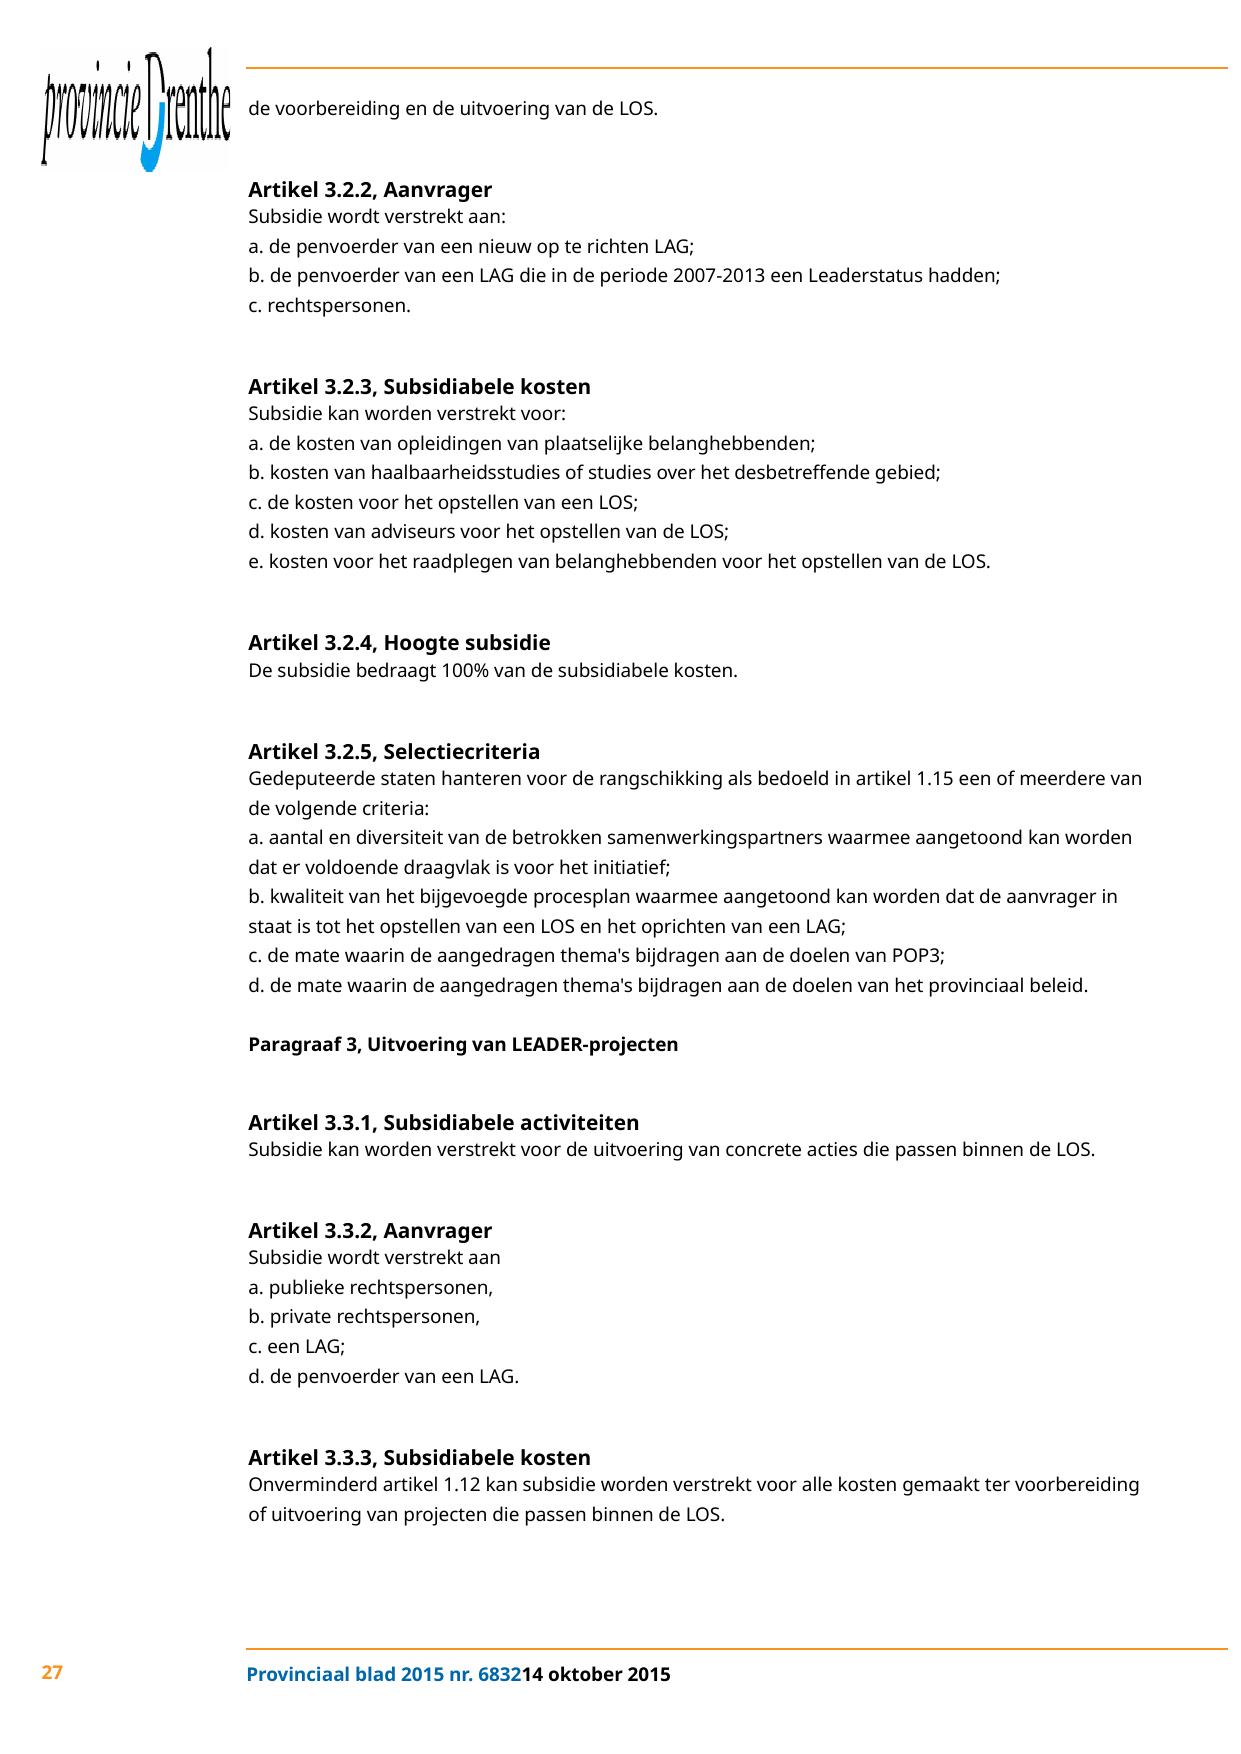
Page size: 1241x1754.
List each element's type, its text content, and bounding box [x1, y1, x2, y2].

text e. kosten voor het raadplegen van belanghebbenden voor het opstellen van de LOS. [248, 548, 1152, 574]
text Artikel 3.3.2, Aanvrager [248, 1216, 1152, 1244]
text de voorbereiding en de uitvoering van de LOS. [248, 95, 1152, 121]
text a. de penvoerder van een nieuw op te richten LAG; [248, 233, 1152, 258]
text a. aantal en diversiteit van de betrokken samenwerkingspartners waarmee aangetoond kan worden dat er voldoende draagvlak is voor het initiatief; [248, 824, 1152, 880]
text Artikel 3.2.2, Aanvrager [248, 175, 1152, 203]
text b. private rechtspersonen, [248, 1304, 1152, 1329]
text Artikel 3.3.3, Subsidiabele kosten [248, 1443, 1152, 1471]
text Artikel 3.3.1, Subsidiabele activiteiten [248, 1108, 1152, 1136]
text a. publieke rechtspersonen, [248, 1274, 1152, 1300]
text d. de penvoerder van een LAG. [248, 1363, 1152, 1388]
text Artikel 3.2.5, Selectiecriteria [248, 737, 1152, 765]
text Paragraaf 3, Uitvoering van LEADER-projecten [248, 1031, 1152, 1057]
text Subsidie wordt verstrekt aan: [248, 203, 1152, 229]
text De subsidie bedraagt 100% van de subsidiabele kosten. [248, 657, 1152, 682]
text Subsidie kan worden verstrekt voor de uitvoering van concrete acties die passen binnen de LOS. [248, 1136, 1152, 1162]
text b. kwaliteit van het bijgevoegde procesplan waarmee aangetoond kan worden dat de aanvrager in staat is tot het opstellen van een LOS en het oprichten van een LAG; [248, 883, 1152, 939]
text Onverminderd artikel 1.12 kan subsidie worden verstrekt voor alle kosten gemaakt ter voorbereiding of uitvoering van projecten die passen binnen de LOS. [248, 1471, 1152, 1527]
text Subsidie wordt verstrekt aan [248, 1244, 1152, 1270]
text Artikel 3.2.4, Hoogte subsidie [248, 628, 1152, 657]
text Gedeputeerde staten hanteren voor de rangschikking als bedoeld in artikel 1.15 een of meerdere van de volgende criteria: [248, 765, 1152, 821]
text c. rechtspersonen. [248, 292, 1152, 318]
text Subsidie kan worden verstrekt voor: [248, 400, 1152, 426]
text Artikel 3.2.3, Subsidiabele kosten [248, 372, 1152, 400]
text a. de kosten van opleidingen van plaatselijke belanghebbenden; [248, 430, 1152, 456]
text b. kosten van haalbaarheidsstudies of studies over het desbetreffende gebied; [248, 459, 1152, 485]
text c. een LAG; [248, 1333, 1152, 1359]
text c. de kosten voor het opstellen van een LOS; [248, 489, 1152, 515]
text b. de penvoerder van een LAG die in de periode 2007-2013 een Leaderstatus hadden; [248, 262, 1152, 288]
text d. kosten van adviseurs voor het opstellen van de LOS; [248, 519, 1152, 544]
text d. de mate waarin de aangedragen thema's bijdragen aan de doelen van het provinciaal beleid. [248, 972, 1152, 998]
text c. de mate waarin de aangedragen thema's bijdragen aan de doelen van POP3; [248, 943, 1152, 968]
picture [41, 47, 231, 172]
